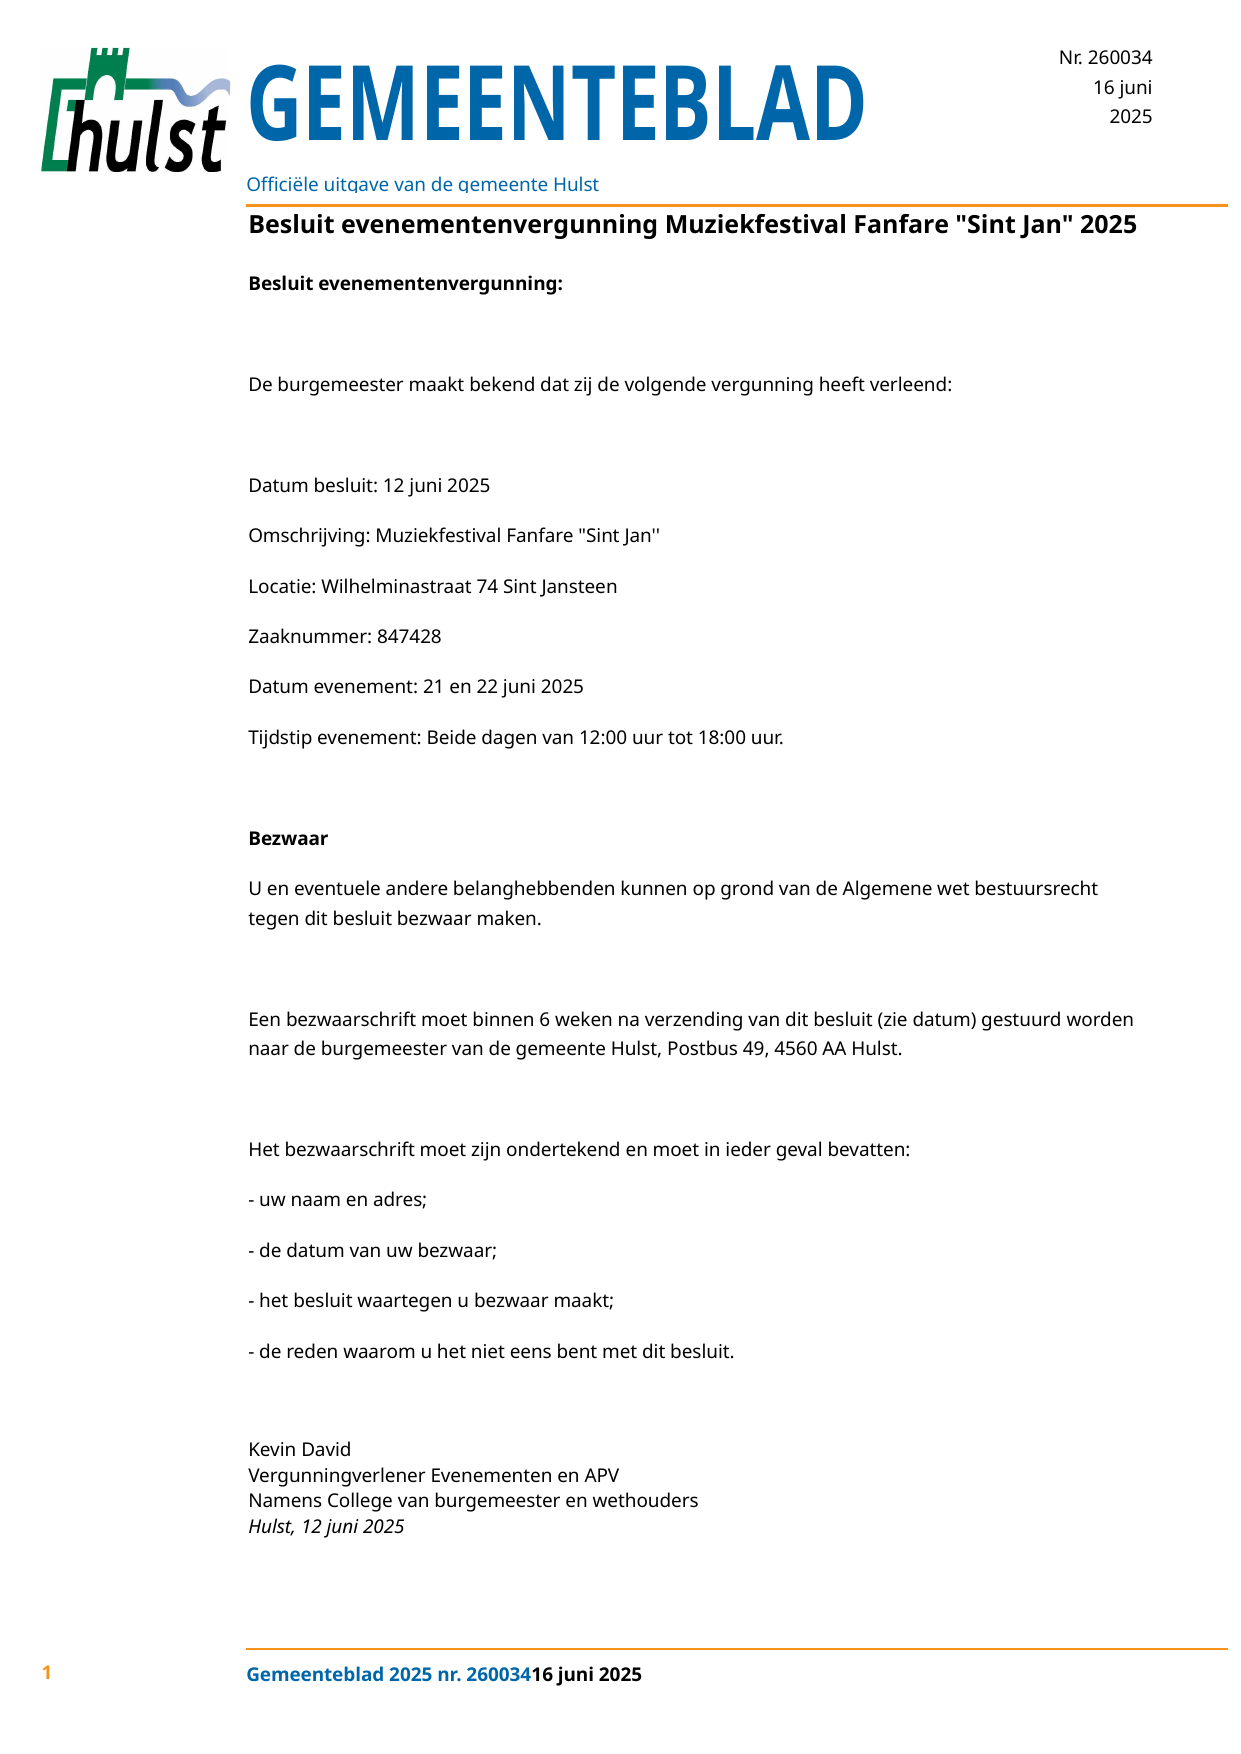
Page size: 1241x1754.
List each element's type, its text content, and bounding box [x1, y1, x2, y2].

text Omschrijving: Muziekfestival Fanfare "Sint Jan'' [248, 522, 1152, 548]
text Besluit evenementenvergunning: [248, 270, 1152, 296]
text Vergunningverlener Evenementen en APV [248, 1462, 1152, 1487]
text Een bezwaarschrift moet binnen 6 weken na verzending van dit besluit (zie datum) gestuurd worden naar de burgemeester van de gemeente Hulst, Postbus 49, 4560 AA Hulst. [248, 1006, 1152, 1061]
text Hulst, 12 juni 2025 [248, 1513, 1152, 1539]
picture [41, 47, 231, 172]
text - de datum van uw bezwaar; [248, 1237, 1152, 1263]
text Besluit evenementenvergunning Muziekfestival Fanfare "Sint Jan" 2025 [248, 207, 1152, 241]
text Tijdstip evenement: Beide dagen van 12:00 uur tot 18:00 uur. [248, 724, 1152, 750]
text Namens College van burgemeester en wethouders [248, 1487, 1152, 1513]
text De burgemeester maakt bekend dat zij de volgende vergunning heeft verleend: [248, 371, 1152, 397]
text Bezwaar [248, 825, 1152, 851]
text Datum besluit: 12 juni 2025 [248, 472, 1152, 498]
text Zaaknummer: 847428 [248, 623, 1152, 649]
text Datum evenement: 21 en 22 juni 2025 [248, 674, 1152, 699]
text U en eventuele andere belanghebbenden kunnen op grond van de Algemene wet bestuursrecht tegen dit besluit bezwaar maken. [248, 875, 1152, 931]
text Locatie: Wilhelminastraat 74 Sint Jansteen [248, 573, 1152, 598]
text Kevin David [248, 1436, 1152, 1462]
text - uw naam en adres; [248, 1187, 1152, 1212]
text - de reden waarom u het niet eens bent met dit besluit. [248, 1338, 1152, 1363]
text - het besluit waartegen u bezwaar maakt; [248, 1287, 1152, 1313]
text Het bezwaarschrift moet zijn ondertekend en moet in ieder geval bevatten: [248, 1136, 1152, 1162]
